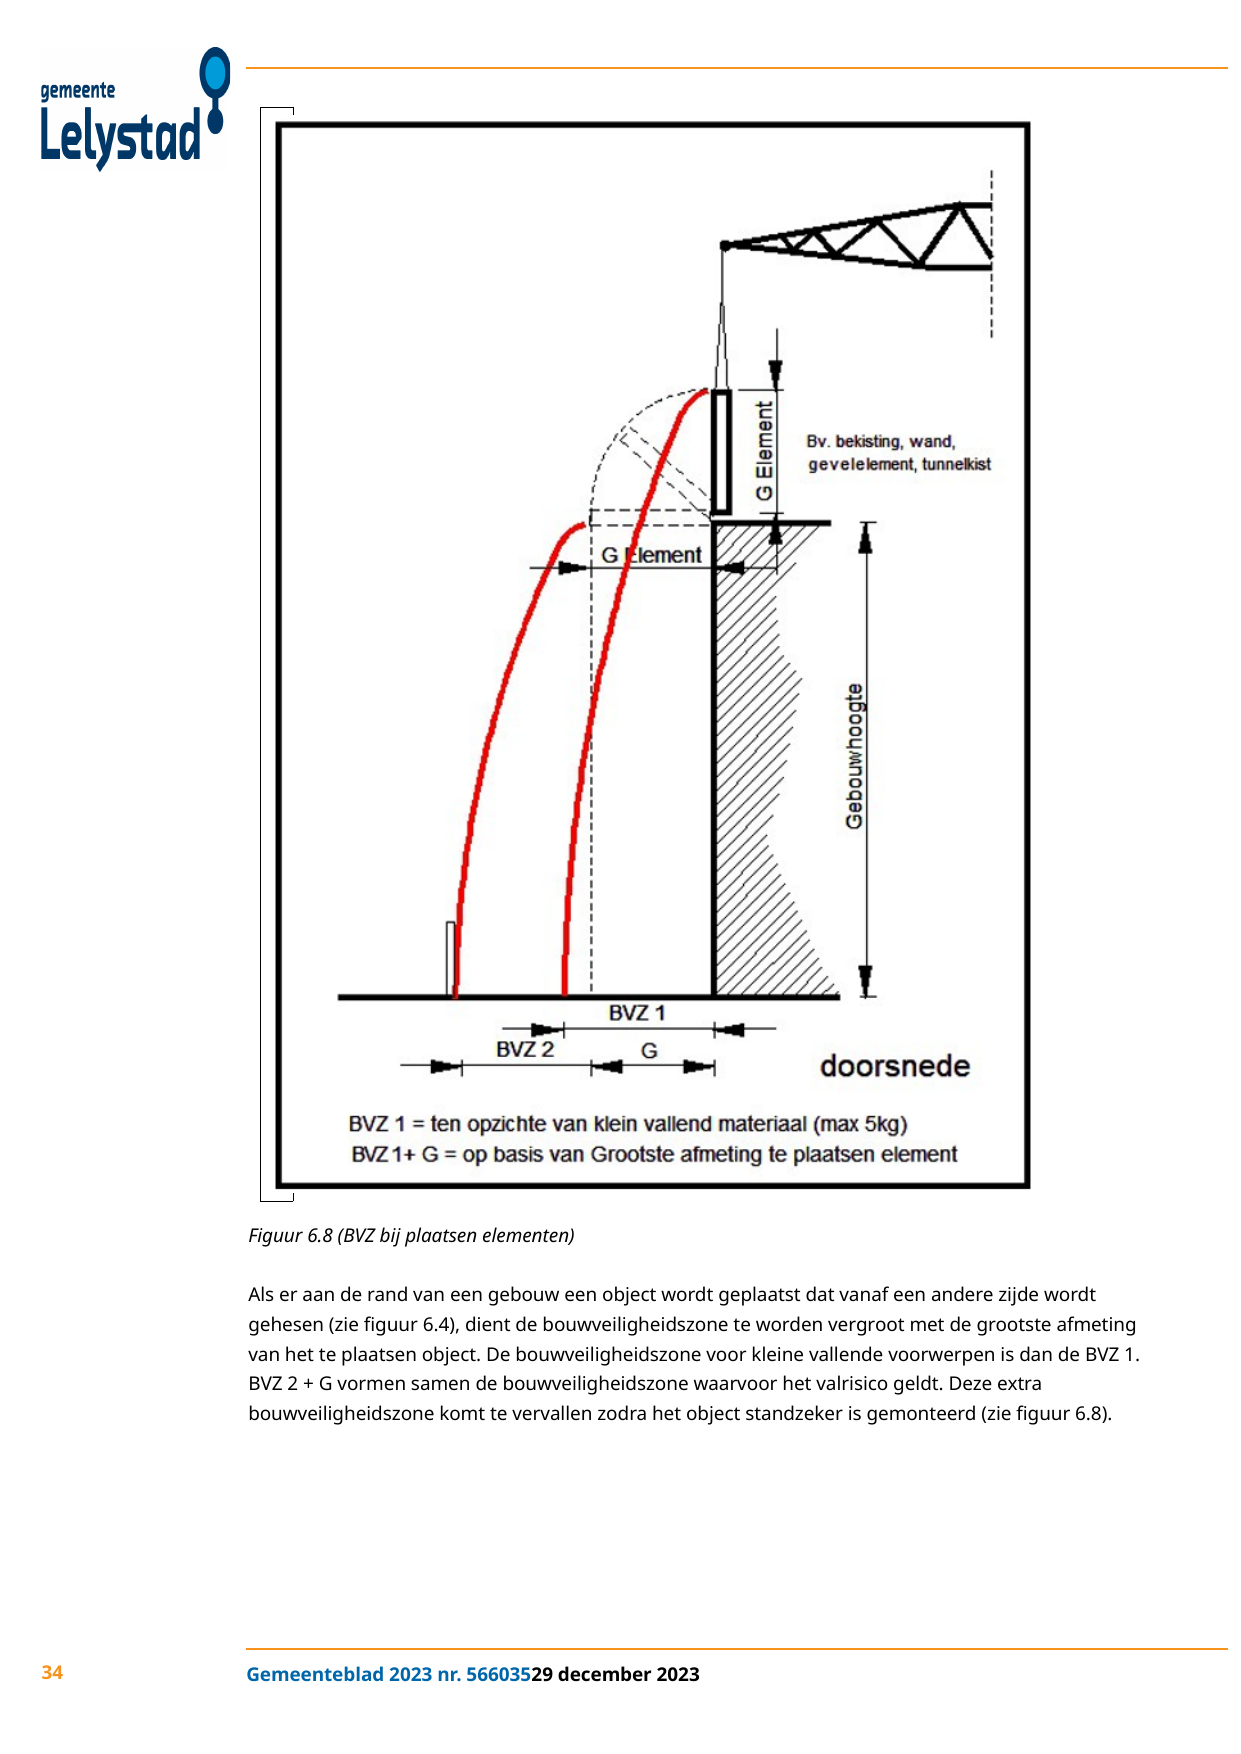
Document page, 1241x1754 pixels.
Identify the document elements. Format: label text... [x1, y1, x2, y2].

text BVZ 2 + G vormen samen de bouwveiligheidszone waarvoor het valrisico geldt. Deze extra bouwveiligheidszone komt te vervallen zodra het object standzeker is gemonteerd (zie figuur 6.8). [248, 1370, 1152, 1426]
text Figuur 6.8 (BVZ bij plaatsen elementen) [248, 1222, 1152, 1248]
text Als er aan de rand van een gebouw een object wordt geplaatst dat vanaf een andere zijde wordt gehesen (zie figuur 6.4), dient de bouwveiligheidszone te worden vergroot met de grootste afmeting van het te plaatsen object. De bouwveiligheidszone voor kleine vallende voorwerpen is dan de BVZ 1. [248, 1282, 1152, 1367]
picture [41, 47, 231, 172]
picture [268, 115, 1037, 1193]
